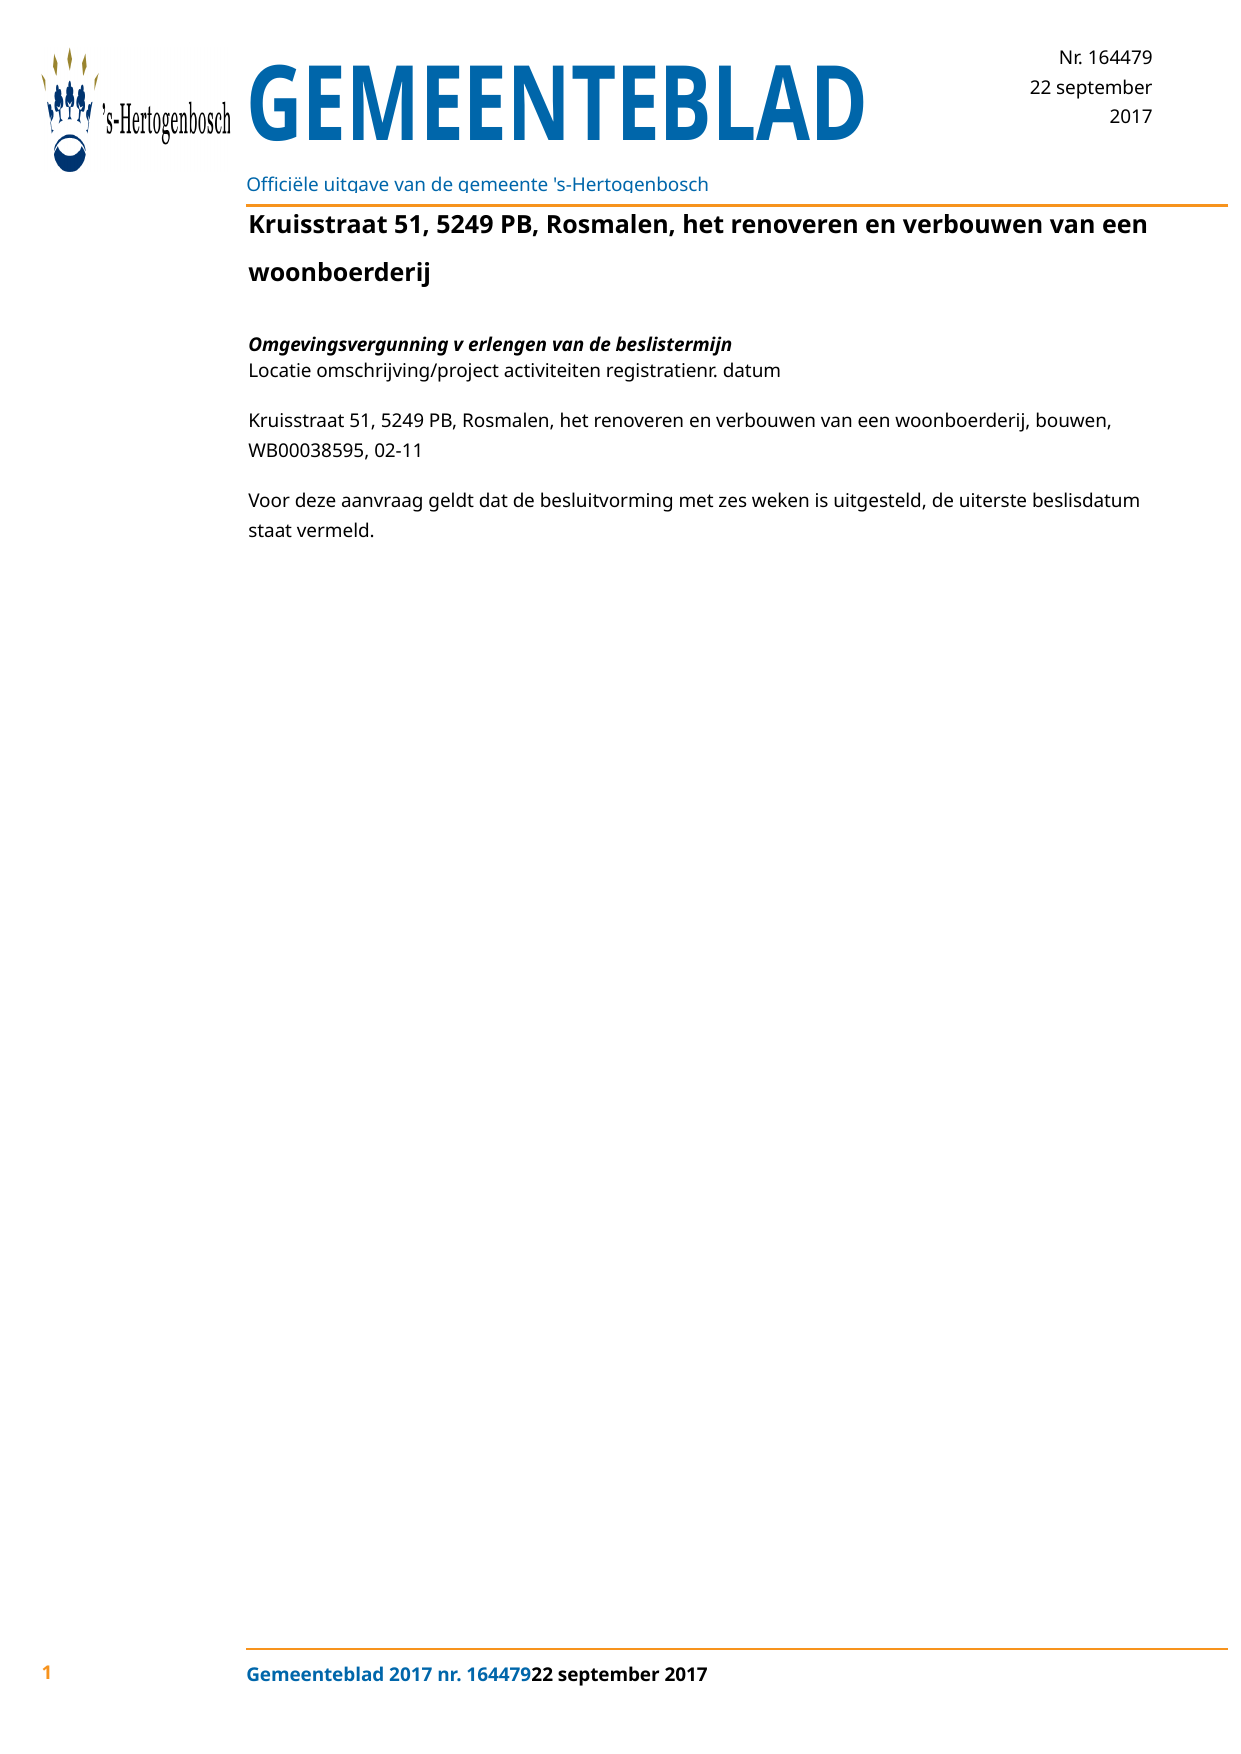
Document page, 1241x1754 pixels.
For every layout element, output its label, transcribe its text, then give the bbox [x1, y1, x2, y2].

text Kruisstraat 51, 5249 PB, Rosmalen, het renoveren en verbouwen van een woonboerderij, bouwen, WB00038595, 02-11 [248, 408, 1152, 463]
text Locatie omschrijving/project activiteiten registratienr. datum [248, 357, 1152, 383]
text Voor deze aanvraag geldt dat de besluitvorming met zes weken is uitgesteld, de uiterste beslisdatum staat vermeld. [248, 488, 1152, 543]
picture [41, 47, 231, 172]
text Omgevingsvergunning v erlengen van de beslistermijn [248, 331, 1152, 357]
text Kruisstraat 51, 5249 PB, Rosmalen, het renoveren en verbouwen van een woonboerderij [248, 207, 1152, 288]
